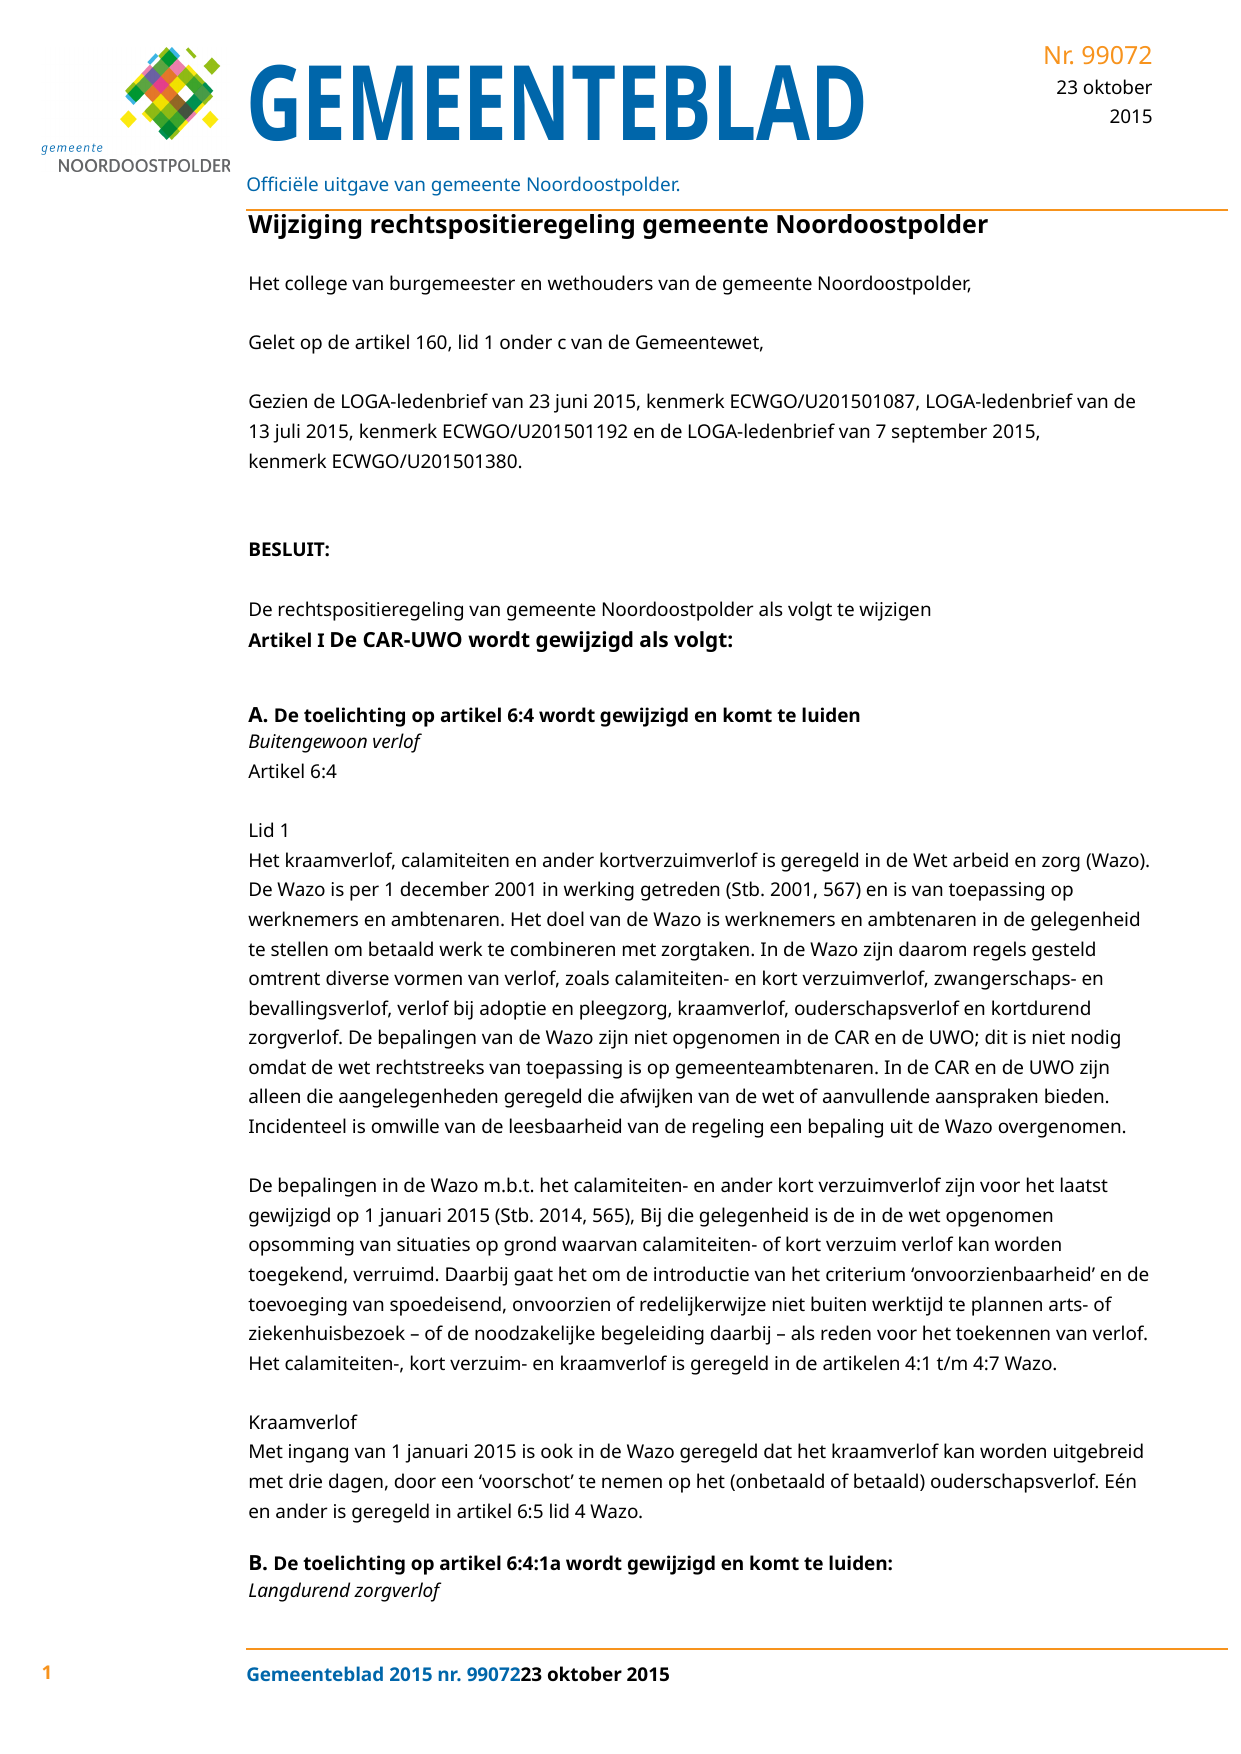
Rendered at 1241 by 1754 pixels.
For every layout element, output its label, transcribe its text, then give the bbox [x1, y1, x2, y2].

text Buitengewoon verlof [248, 729, 1152, 754]
text Lid 1 [248, 817, 1152, 843]
text De bepalingen in de Wazo m.b.t. het calamiteiten- en ander kort verzuimverlof zijn voor het laatst gewijzigd op 1 januari 2015 (Stb. 2014, 565), Bij die gelegenheid is de in de wet opgenomen opsomming van situaties op grond waarvan calamiteiten- of kort verzuim verlof kan worden toegekend, verruimd. Daarbij gaat het om de introductie van het criterium ‘onvoorzienbaarheid’ en de toevoeging van spoedeisend, onvoorzien of redelijkerwijze niet buiten werktijd te plannen arts- of ziekenhuisbezoek – of de noodzakelijke begeleiding daarbij – als reden voor het toekennen van verlof. Het calamiteiten-, kort verzuim- en kraamverlof is geregeld in de artikelen 4:1 t/m 4:7 Wazo. [248, 1172, 1152, 1376]
text Kraamverlof [248, 1409, 1152, 1435]
picture [41, 47, 231, 172]
text Gezien de LOGA-ledenbrief van 23 juni 2015, kenmerk ECWGO/U201501087, LOGA-ledenbrief van de 13 juli 2015, kenmerk ECWGO/U201501192 en de LOGA-ledenbrief van 7 september 2015, kenmerk ECWGO/U201501380. [248, 389, 1152, 473]
text Gelet op de artikel 160, lid 1 onder c van de Gemeentewet, [248, 329, 1152, 355]
text BESLUIT: [248, 537, 1152, 562]
text Wijziging rechtspositieregeling gemeente Noordoostpolder [248, 211, 1152, 241]
text Het kraamverlof, calamiteiten en ander kortverzuimverlof is geregeld in de Wet arbeid en zorg (Wazo). De Wazo is per 1 december 2001 in werking getreden (Stb. 2001, 567) en is van toepassing op werknemers en ambtenaren. Het doel van de Wazo is werknemers en ambtenaren in de gelegenheid te stellen om betaald werk te combineren met zorgtaken. In de Wazo zijn daarom regels gesteld omtrent diverse vormen van verlof, zoals calamiteiten- en kort verzuimverlof, zwangerschaps- en bevallingsverlof, verlof bij adoptie en pleegzorg, kraamverlof, ouderschapsverlof en kortdurend zorgverlof. De bepalingen van de Wazo zijn niet opgenomen in de CAR en de UWO; dit is niet nodig omdat de wet rechtstreeks van toepassing is op gemeenteambtenaren. In de CAR en de UWO zijn alleen die aangelegenheden geregeld die afwijken van de wet of aanvullende aanspraken bieden. Incidenteel is omwille van de leesbaarheid van de regeling een bepaling uit de Wazo overgenomen. [248, 847, 1152, 1139]
text Het college van burgemeester en wethouders van de gemeente Noordoostpolder, [248, 270, 1152, 296]
text De rechtspositieregeling van gemeente Noordoostpolder als volgt te wijzigen [248, 596, 1152, 621]
text Artikel I De CAR-UWO wordt gewijzigd als volgt: [248, 625, 1152, 654]
text A. De toelichting op artikel 6:4 wordt gewijzigd en komt te luiden [248, 700, 1152, 729]
text Met ingang van 1 januari 2015 is ook in de Wazo geregeld dat het kraamverlof kan worden uitgebreid met drie dagen, door een ‘voorschot’ te nemen op het (onbetaald of betaald) ouderschapsverlof. Eén en ander is geregeld in artikel 6:5 lid 4 Wazo. [248, 1439, 1152, 1524]
text Langdurend zorgverlof [248, 1577, 1152, 1602]
text B. De toelichting op artikel 6:4:1a wordt gewijzigd en komt te luiden: [248, 1548, 1152, 1577]
text Artikel 6:4 [248, 758, 1152, 784]
